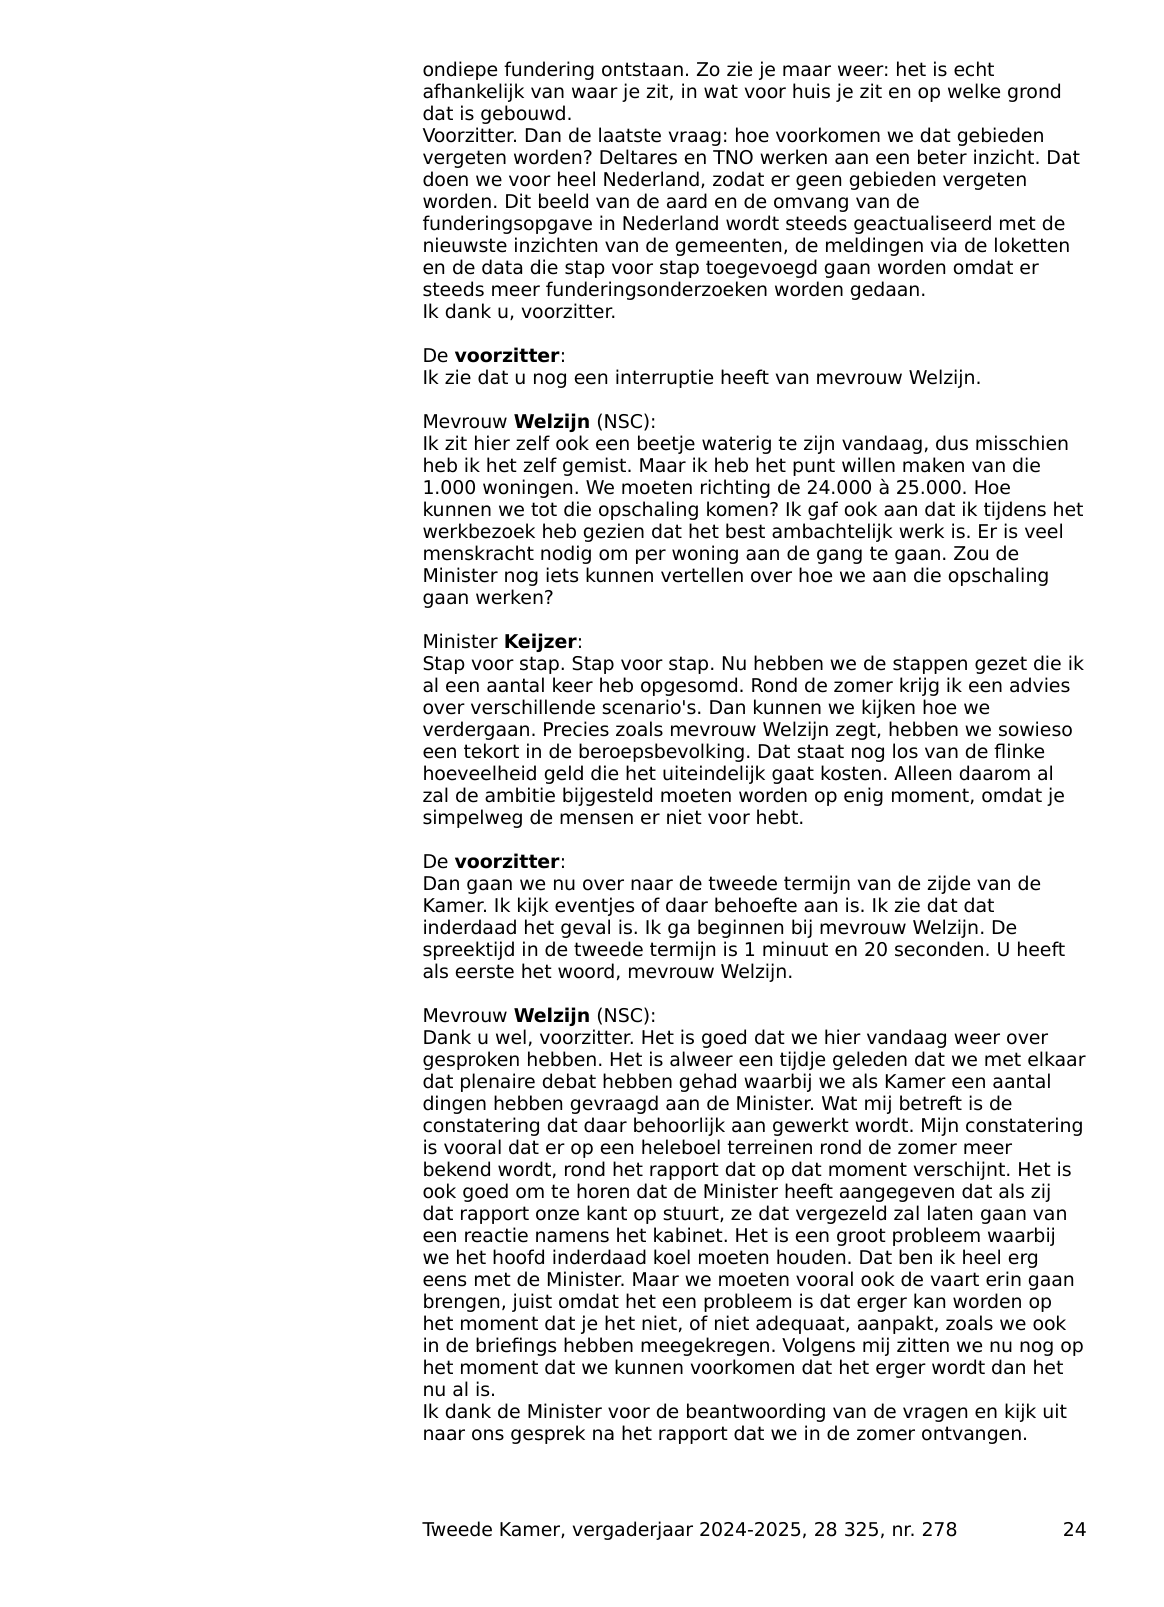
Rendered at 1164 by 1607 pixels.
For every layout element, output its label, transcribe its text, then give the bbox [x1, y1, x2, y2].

text Voorzitter. Dan de laatste vraag: hoe voorkomen we dat gebieden vergeten worden? Deltares en TNO werken aan een beter inzicht. Dat doen we voor heel Nederland, zodat er geen gebieden vergeten worden. Dit beeld van de aard en de omvang van de funderingsopgave in Nederland wordt steeds geactualiseerd met de nieuwste inzichten van de gemeenten, de meldingen via de loketten en de data die stap voor stap toegevoegd gaan worden omdat er steeds meer funderingsonderzoeken worden gedaan. [422, 125, 1087, 301]
text Stap voor stap. Stap voor stap. Nu hebben we de stappen gezet die ik al een aantal keer heb opgesomd. Rond de zomer krijg ik een advies over verschillende scenario's. Dan kunnen we kijken hoe we verdergaan. Precies zoals mevrouw Welzijn zegt, hebben we sowieso een tekort in de beroepsbevolking. Dat staat nog los van de flinke hoeveelheid geld die het uiteindelijk gaat kosten. Alleen daarom al zal de ambitie bijgesteld moeten worden op enig moment, omdat je simpelweg de mensen er niet voor hebt. [422, 653, 1087, 829]
text Dank u wel, voorzitter. Het is goed dat we hier vandaag weer over gesproken hebben. Het is alweer een tijdje geleden dat we met elkaar dat plenaire debat hebben gehad waarbij we als Kamer een aantal dingen hebben gevraagd aan de Minister. Wat mij betreft is de constatering dat daar behoorlijk aan gewerkt wordt. Mijn constatering is vooral dat er op een heleboel terreinen rond de zomer meer bekend wordt, rond het rapport dat op dat moment verschijnt. Het is ook goed om te horen dat de Minister heeft aangegeven dat als zij dat rapport onze kant op stuurt, ze dat vergezeld zal laten gaan van een reactie namens het kabinet. Het is een groot probleem waarbij we het hoofd inderdaad koel moeten houden. Dat ben ik heel erg eens met de Minister. Maar we moeten vooral ook de vaart erin gaan brengen, juist omdat het een probleem is dat erger kan worden op het moment dat je het niet, of niet adequaat, aanpakt, zoals we ook in de briefings hebben meegekregen. Volgens mij zitten we nu nog op het moment dat we kunnen voorkomen dat het erger wordt dan het nu al is. [422, 1027, 1087, 1401]
text Dan gaan we nu over naar de tweede termijn van de zijde van de Kamer. Ik kijk eventjes of daar behoefte aan is. Ik zie dat dat inderdaad het geval is. Ik ga beginnen bij mevrouw Welzijn. De spreektijd in de tweede termijn is 1 minuut en 20 seconden. U heeft als eerste het woord, mevrouw Welzijn. [422, 873, 1087, 983]
text Minister Keijzer: [422, 631, 1087, 653]
text Ik zie dat u nog een interruptie heeft van mevrouw Welzijn. [422, 367, 1087, 389]
text Mevrouw Welzijn (NSC): [422, 1005, 1087, 1027]
text De voorzitter: [422, 345, 1087, 367]
text Ik dank de Minister voor de beantwoording van de vragen en kijk uit naar ons gesprek na het rapport dat we in de zomer ontvangen. [422, 1401, 1087, 1445]
text ondiepe fundering ontstaan. Zo zie je maar weer: het is echt afhankelijk van waar je zit, in wat voor huis je zit en op welke grond dat is gebouwd. [422, 59, 1087, 125]
text Ik zit hier zelf ook een beetje waterig te zijn vandaag, dus misschien heb ik het zelf gemist. Maar ik heb het punt willen maken van die 1.000 woningen. We moeten richting de 24.000 à 25.000. Hoe kunnen we tot die opschaling komen? Ik gaf ook aan dat ik tijdens het werkbezoek heb gezien dat het best ambachtelijk werk is. Er is veel menskracht nodig om per woning aan de gang te gaan. Zou de Minister nog iets kunnen vertellen over hoe we aan die opschaling gaan werken? [422, 433, 1087, 609]
text De voorzitter: [422, 851, 1087, 873]
text Mevrouw Welzijn (NSC): [422, 411, 1087, 433]
text Ik dank u, voorzitter. [422, 301, 1087, 323]
